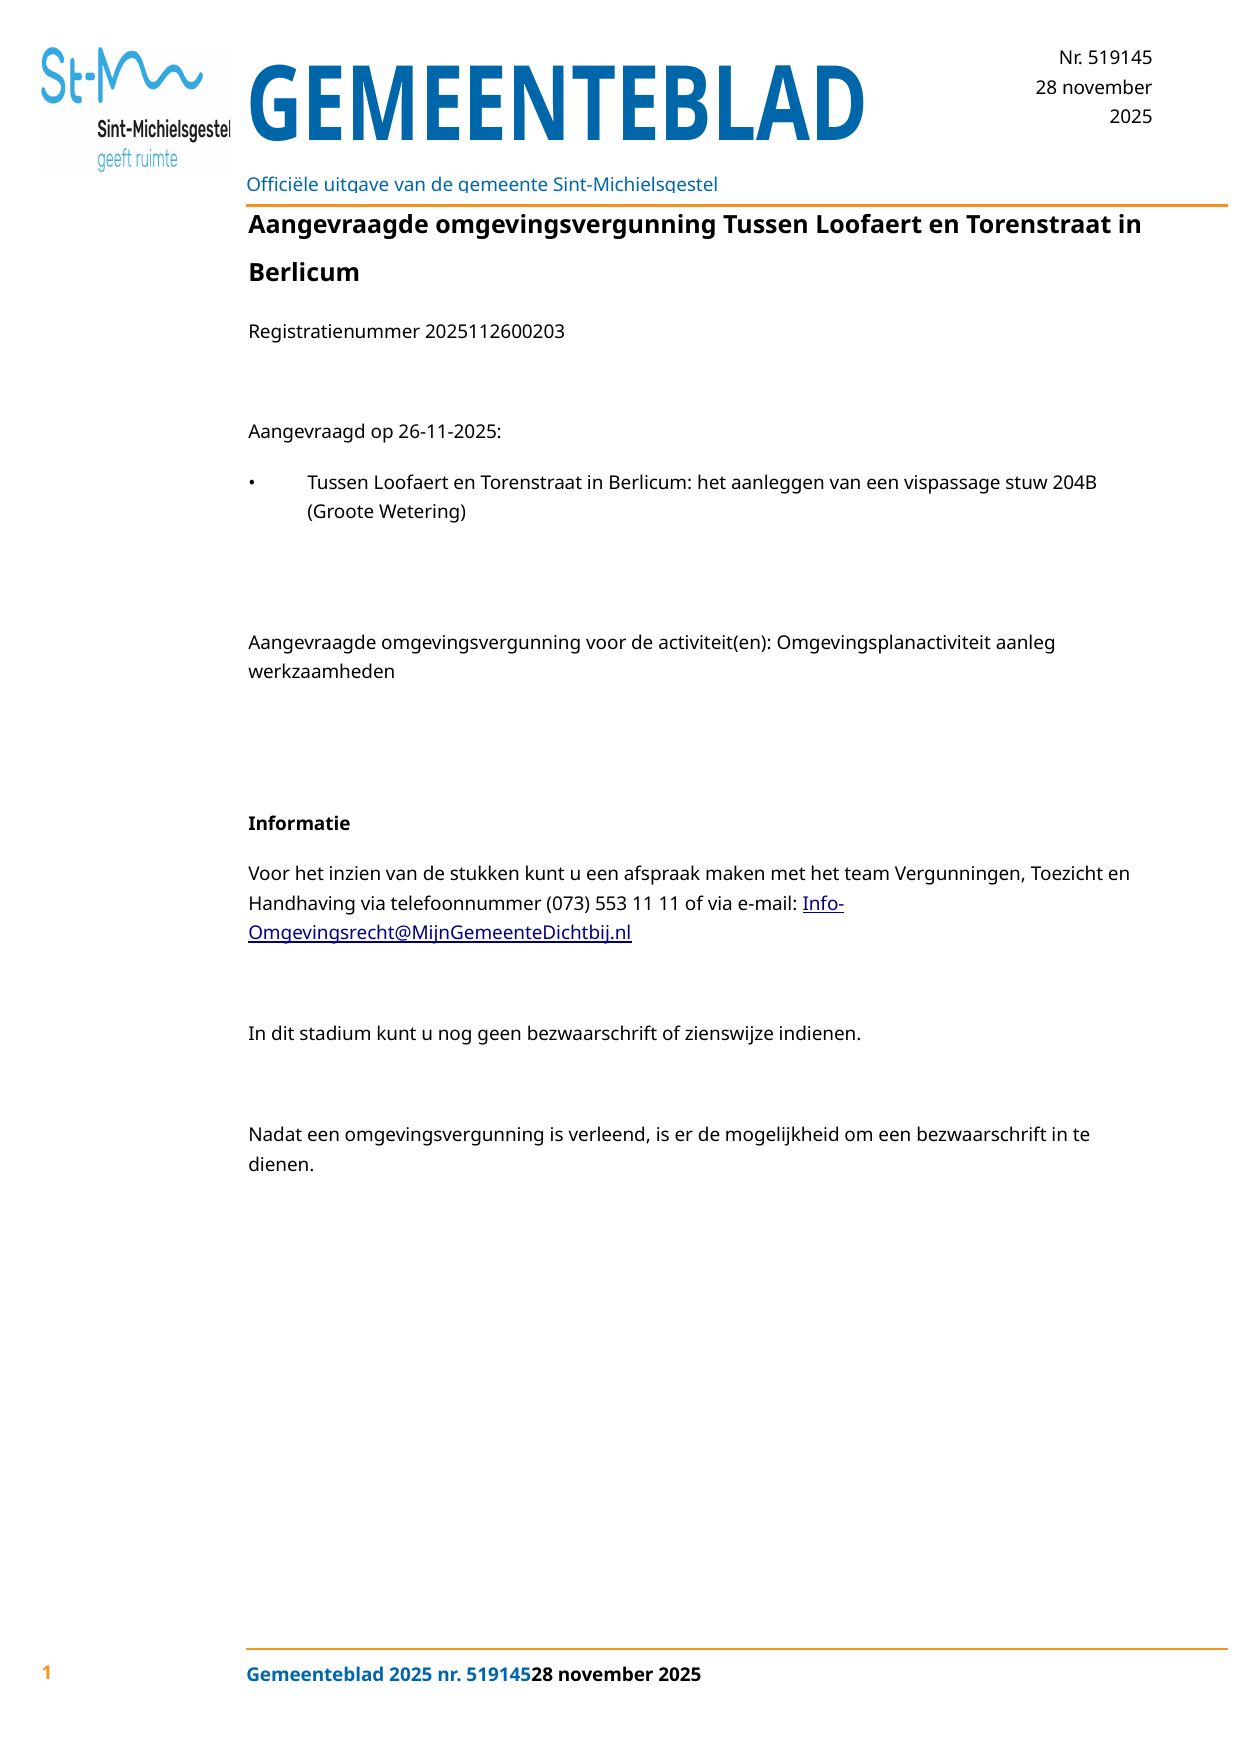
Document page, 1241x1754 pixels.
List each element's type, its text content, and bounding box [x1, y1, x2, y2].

text Registratienummer 2025112600203 [248, 318, 1152, 344]
picture [41, 47, 231, 172]
text Aangevraagde omgevingsvergunning voor de activiteit(en): Omgevingsplanactiviteit aanleg werkzaamheden [248, 629, 1152, 684]
text Voor het inzien van de stukken kunt u een afspraak maken met het team Vergunningen, Toezicht en Handhaving via telefoonnummer (073) 553 11 11 of via e-mail: Info-Omgevingsrecht@MijnGemeenteDichtbij.nl [248, 860, 1152, 945]
text Aangevraagde omgevingsvergunning Tussen Loofaert en Torenstraat in Berlicum [248, 207, 1152, 288]
text Informatie [248, 810, 1152, 836]
list Tussen Loofaert en Torenstraat in Berlicum: het aanleggen van een vispassage stuw 204B (Groote Wetering) [248, 469, 1152, 524]
text In dit stadium kunt u nog geen bezwaarschrift of zienswijze indienen. [248, 1020, 1152, 1046]
text Nadat een omgevingsvergunning is verleend, is er de mogelijkheid om een bezwaarschrift in te dienen. [248, 1121, 1152, 1177]
text Aangevraagd op 26-11-2025: [248, 419, 1152, 444]
